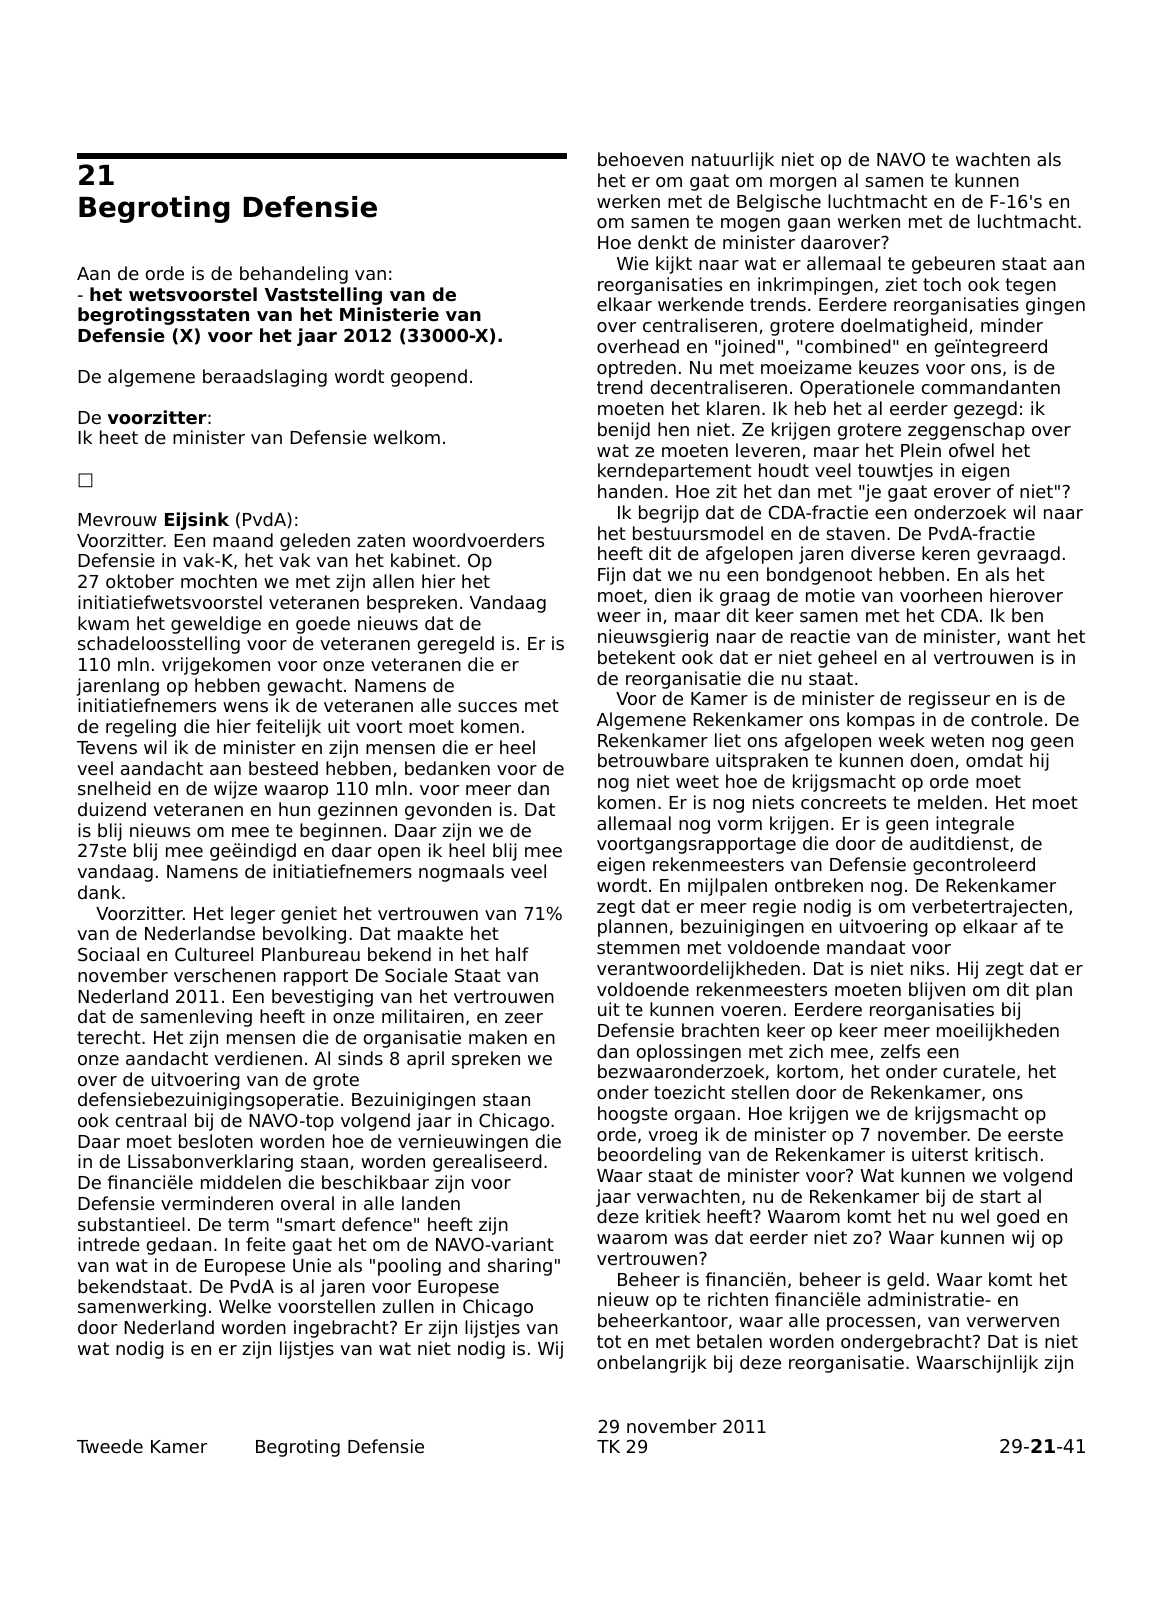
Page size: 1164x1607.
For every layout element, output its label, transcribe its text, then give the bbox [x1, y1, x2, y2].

text Voorzitter. Een maand geleden zaten woordvoerders Defensie in vak-K, het vak van het kabinet. Op 27 oktober mochten we met zijn allen hier het initiatiefwetsvoorstel veteranen bespreken. Vandaag kwam het geweldige en goede nieuws dat de schadeloosstelling voor de veteranen geregeld is. Er is 110 mln. vrijgekomen voor onze veteranen die er jarenlang op hebben gewacht. Namens de initiatiefnemers wens ik de veteranen alle succes met de regeling die hier feitelijk uit voort moet komen. Tevens wil ik de minister en zijn mensen die er heel veel aandacht aan besteed hebben, bedanken voor de snelheid en de wijze waarop 110 mln. voor meer dan duizend veteranen en hun gezinnen gevonden is. Dat is blij nieuws om mee te beginnen. Daar zijn we de 27ste blij mee geëindigd en daar open ik heel blij mee vandaag. Namens de initiatiefnemers nogmaals veel dank. [77, 530, 567, 903]
text Aan de orde is de behandeling van: [77, 264, 567, 284]
text Wie kijkt naar wat er allemaal te gebeuren staat aan reorganisaties en inkrimpingen, ziet toch ook tegen elkaar werkende trends. Eerdere reorganisaties gingen over centraliseren, grotere doelmatigheid, minder overhead en "joined", "combined" en geïntegreerd optreden. Nu met moeizame keuzes voor ons, is de trend decentraliseren. Operationele commandanten moeten het klaren. Ik heb het al eerder gezegd: ik benijd hen niet. Ze krijgen grotere zeggenschap over wat ze moeten leveren, maar het Plein ofwel het kerndepartement houdt veel touwtjes in eigen handen. Hoe zit het dan met "je gaat erover of niet"? [596, 254, 1087, 503]
text Beheer is financiën, beheer is geld. Waar komt het nieuw op te richten financiële administratie- en beheerkantoor, waar alle processen, van verwerven tot en met betalen worden ondergebracht? Dat is niet onbelangrijk bij deze reorganisatie. Waarschijnlijk zijn [596, 1269, 1087, 1373]
text De voorzitter: [77, 407, 567, 428]
text □ [77, 469, 567, 490]
title 21 Begroting Defensie [77, 159, 567, 224]
text behoeven natuurlijk niet op de NAVO te wachten als het er om gaat om morgen al samen te kunnen werken met de Belgische luchtmacht en de F-16's en om samen te mogen gaan werken met de luchtmacht. Hoe denkt de minister daarover? [596, 150, 1087, 254]
text Voorzitter. Het leger geniet het vertrouwen van 71% van de Nederlandse bevolking. Dat maakte het Sociaal en Cultureel Planbureau bekend in het half november verschenen rapport De Sociale Staat van Nederland 2011. Een bevestiging van het vertrouwen dat de samenleving heeft in onze militairen, en zeer terecht. Het zijn mensen die de organisatie maken en onze aandacht verdienen. Al sinds 8 april spreken we over de uitvoering van de grote defensiebezuinigingsoperatie. Bezuinigingen staan ook centraal bij de NAVO-top volgend jaar in Chicago. Daar moet besloten worden hoe de vernieuwingen die in de Lissabonverklaring staan, worden gerealiseerd. De financiële middelen die beschikbaar zijn voor Defensie verminderen overal in alle landen substantieel. De term "smart defence" heeft zijn intrede gedaan. In feite gaat het om de NAVO-variant van wat in de Europese Unie als "pooling and sharing" bekendstaat. De PvdA is al jaren voor Europese samenwerking. Welke voorstellen zullen in Chicago door Nederland worden ingebracht? Er zijn lijstjes van wat nodig is en er zijn lijstjes van wat niet nodig is. Wij [77, 903, 567, 1359]
text Ik begrijp dat de CDA-fractie een onderzoek wil naar het bestuursmodel en de staven. De PvdA-fractie heeft dit de afgelopen jaren diverse keren gevraagd. Fijn dat we nu een bondgenoot hebben. En als het moet, dien ik graag de motie van voorheen hierover weer in, maar dit keer samen met het CDA. Ik ben nieuwsgierig naar de reactie van de minister, want het betekent ook dat er niet geheel en al vertrouwen is in de reorganisatie die nu staat. [596, 503, 1087, 689]
text Mevrouw Eijsink (PvdA): [77, 510, 567, 530]
text De algemene beraadslaging wordt geopend. [77, 367, 567, 387]
text - het wetsvoorstel Vaststelling van de begrotingsstaten van het Ministerie van Defensie (X) voor het jaar 2012 (33000-X). [77, 284, 567, 347]
text Ik heet de minister van Defensie welkom. [77, 428, 567, 449]
text Voor de Kamer is de minister de regisseur en is de Algemene Rekenkamer ons kompas in de controle. De Rekenkamer liet ons afgelopen week weten nog geen betrouwbare uitspraken te kunnen doen, omdat hij nog niet weet hoe de krijgsmacht op orde moet komen. Er is nog niets concreets te melden. Het moet allemaal nog vorm krijgen. Er is geen integrale voortgangsrapportage die door de auditdienst, de eigen rekenmeesters van Defensie gecontroleerd wordt. En mijlpalen ontbreken nog. De Rekenkamer zegt dat er meer regie nodig is om verbetertrajecten, plannen, bezuinigingen en uitvoering op elkaar af te stemmen met voldoende mandaat voor verantwoordelijkheden. Dat is niet niks. Hij zegt dat er voldoende rekenmeesters moeten blijven om dit plan uit te kunnen voeren. Eerdere reorganisaties bij Defensie brachten keer op keer meer moeilijkheden dan oplossingen met zich mee, zelfs een bezwaaronderzoek, kortom, het onder curatele, het onder toezicht stellen door de Rekenkamer, ons hoogste orgaan. Hoe krijgen we de krijgsmacht op orde, vroeg ik de minister op 7 november. De eerste beoordeling van de Rekenkamer is uiterst kritisch. Waar staat de minister voor? Wat kunnen we volgend jaar verwachten, nu de Rekenkamer bij de start al deze kritiek heeft? Waarom komt het nu wel goed en waarom was dat eerder niet zo? Waar kunnen wij op vertrouwen? [596, 689, 1087, 1269]
